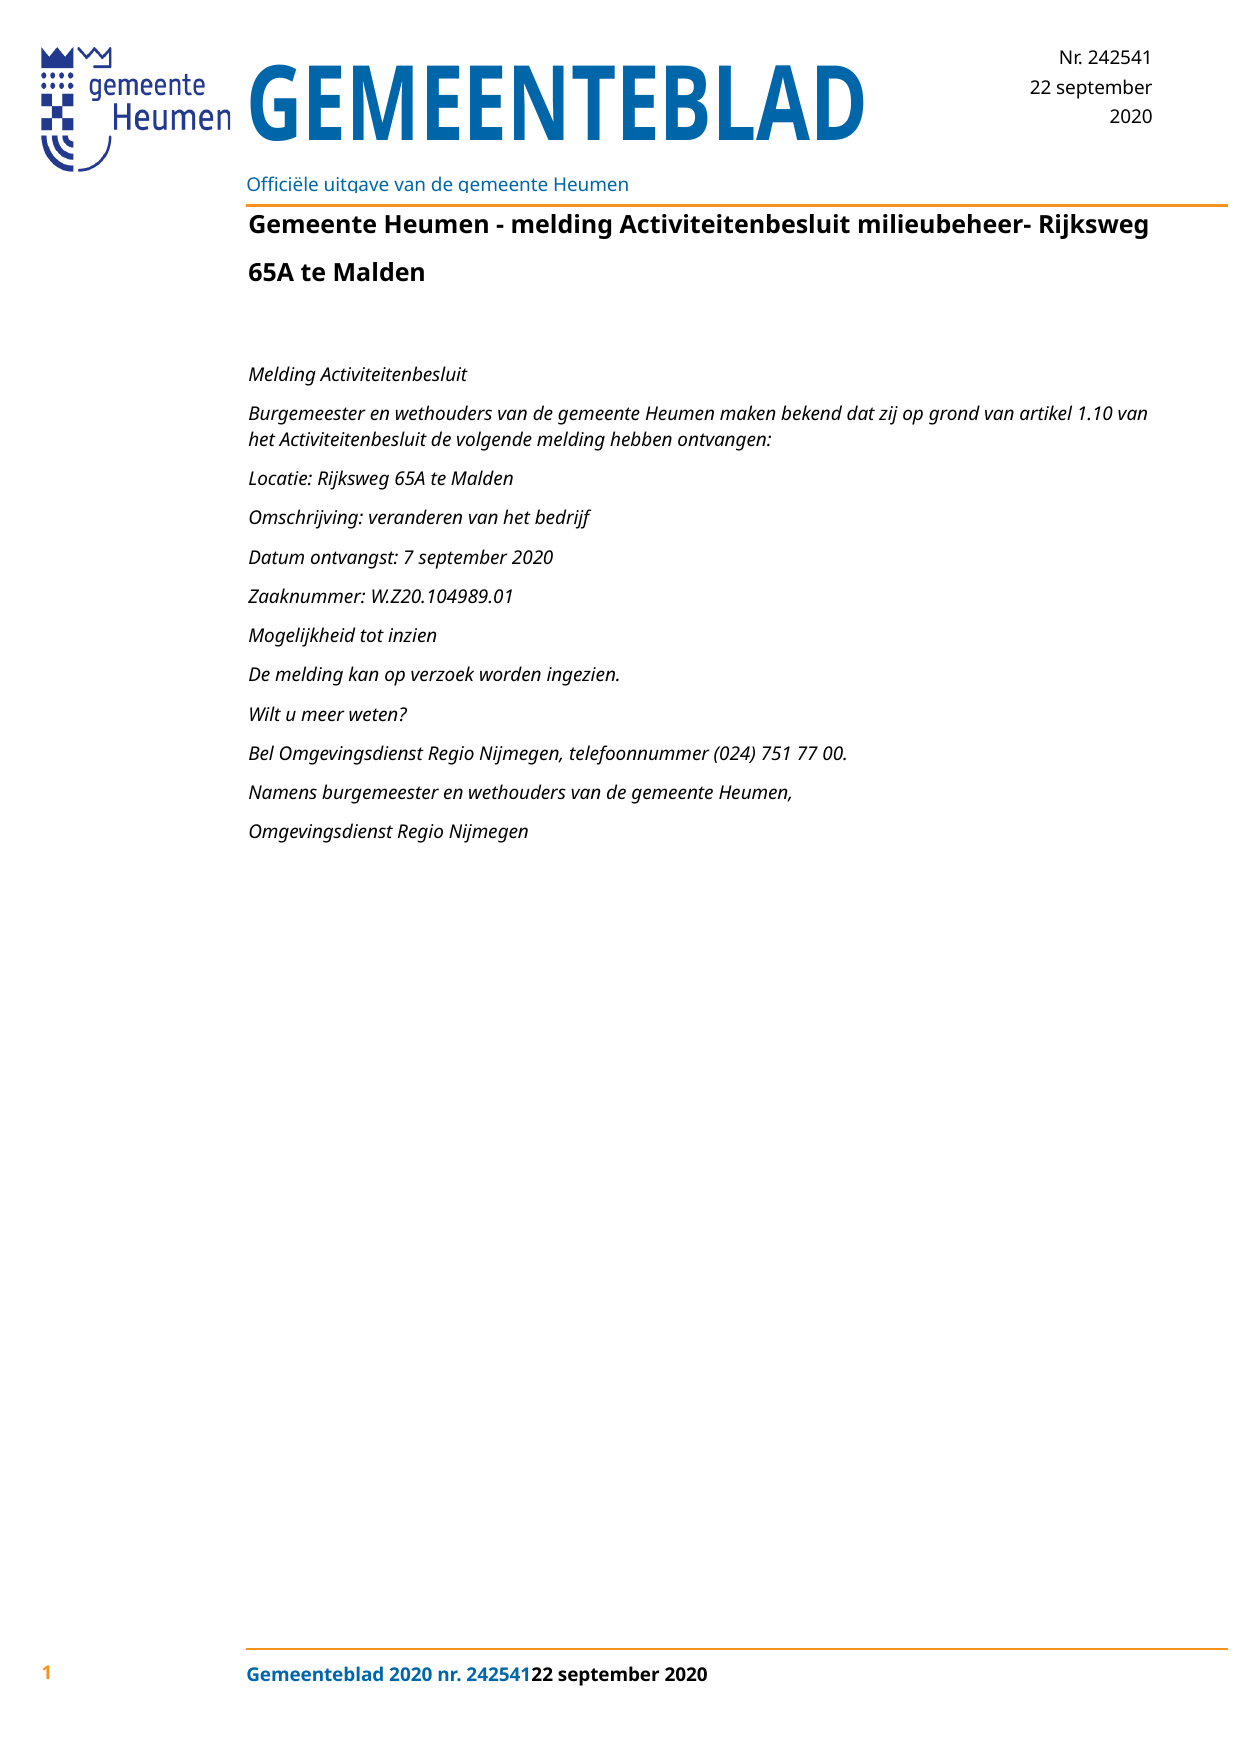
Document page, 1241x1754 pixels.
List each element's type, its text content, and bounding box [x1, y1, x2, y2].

text Wilt u meer weten? [248, 701, 1152, 727]
text Gemeente Heumen - melding Activiteitenbesluit milieubeheer- Rijksweg 65A te Malden [248, 207, 1152, 288]
text Mogelijkheid tot inzien [248, 622, 1152, 648]
text Datum ontvangst: 7 september 2020 [248, 544, 1152, 569]
text Locatie: Rijksweg 65A te Malden [248, 465, 1152, 491]
text Melding Activiteitenbesluit [248, 361, 1152, 387]
text Namens burgemeester en wethouders van de gemeente Heumen, [248, 779, 1152, 805]
text De melding kan op verzoek worden ingezien. [248, 662, 1152, 687]
text Bel Omgevingsdienst Regio Nijmegen, telefoonnummer (024) 751 77 00. [248, 740, 1152, 766]
text Omschrijving: veranderen van het bedrijf [248, 504, 1152, 530]
text Burgemeester en wethouders van de gemeente Heumen maken bekend dat zij op grond van artikel 1.10 van het Activiteitenbesluit de volgende melding hebben ontvangen: [248, 400, 1152, 452]
picture [41, 47, 231, 172]
text Omgevingsdienst Regio Nijmegen [248, 819, 1152, 844]
text Zaaknummer: W.Z20.104989.01 [248, 583, 1152, 609]
